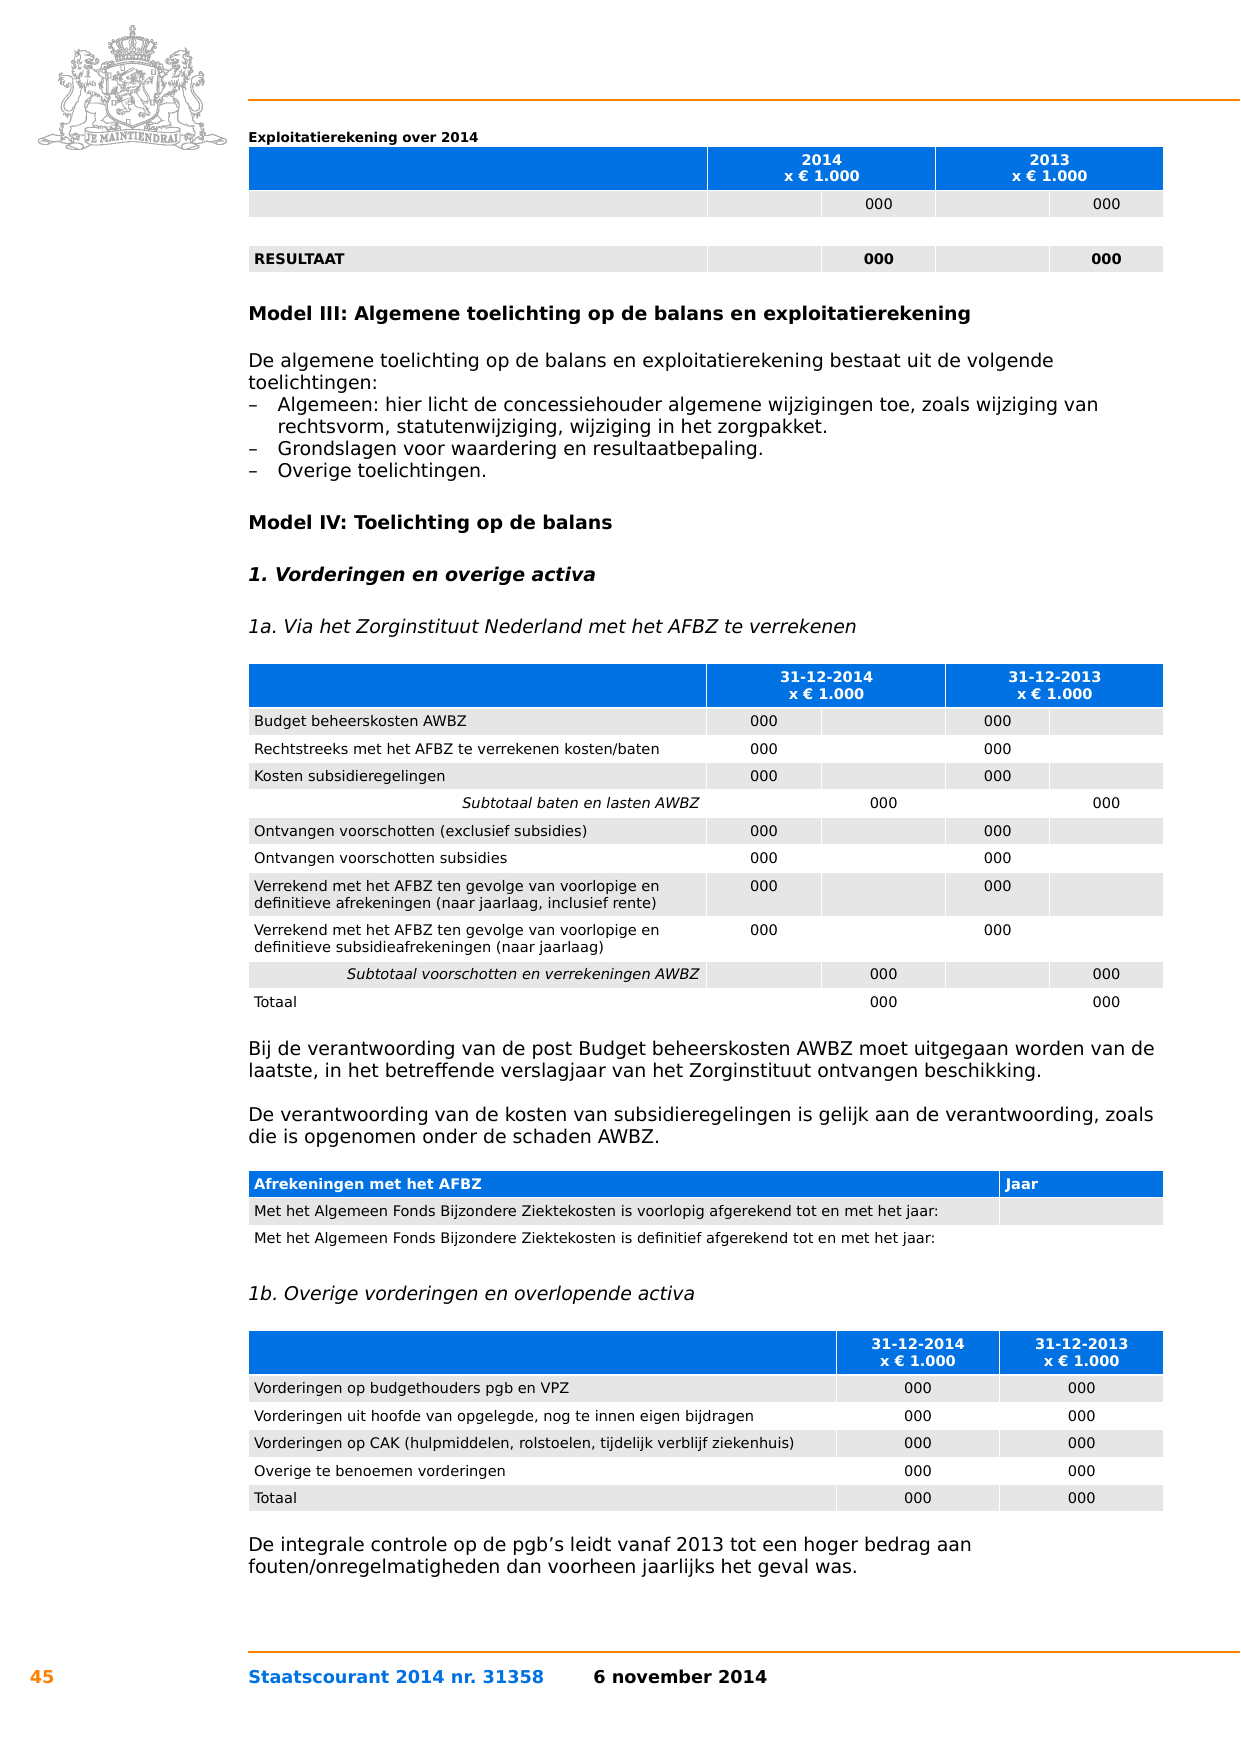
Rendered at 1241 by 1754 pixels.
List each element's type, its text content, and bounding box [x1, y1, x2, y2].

text – Grondslagen voor waardering en resultaatbepaling. [248, 438, 1163, 460]
table_cell Ontvangen voorschotten (exclusief subsidies) [249, 818, 706, 844]
text – Overige toelichtingen. [248, 460, 1163, 482]
table_cell [1050, 818, 1163, 844]
table_header 31-12-2014 x € 1.000 [707, 664, 945, 707]
table_cell [707, 791, 821, 817]
table_header 31-12-2013 x € 1.000 [946, 664, 1163, 707]
table_cell [1050, 763, 1163, 789]
table_cell 000 [946, 845, 1049, 872]
table_cell 000 [946, 709, 1049, 735]
table_cell Met het Algemeen Fonds Bijzondere Ziektekosten is voorlopig afgerekend tot en met het jaar: [249, 1198, 999, 1225]
table_cell 2014 x € 1.000 [708, 147, 935, 190]
table_cell [822, 763, 945, 789]
table_cell 000 [707, 736, 821, 762]
table_cell [1050, 873, 1163, 916]
table_cell 000 [822, 246, 935, 272]
table_cell 000 [1000, 1376, 1163, 1402]
subtitle 1a. Via het Zorginstituut Nederland met het AFBZ te verrekenen [248, 616, 1163, 638]
table_cell Subtotaal baten en lasten AWBZ [249, 791, 706, 817]
text De algemene toelichting op de balans en exploitatierekening bestaat uit de volgende toelichtingen: [248, 350, 1163, 394]
table_cell 000 [1050, 246, 1163, 272]
text De verantwoording van de kosten van subsidieregelingen is gelijk aan de verantwoording, zoals die is opgenomen onder de schaden AWBZ. [248, 1104, 1163, 1148]
table_cell 000 [837, 1430, 999, 1457]
table_cell [1050, 917, 1163, 961]
table_cell 000 [707, 917, 821, 961]
table_cell [822, 845, 945, 872]
table_cell [822, 917, 945, 961]
table_cell 000 [946, 736, 1049, 762]
table_cell 000 [1050, 962, 1163, 988]
table_cell [1050, 709, 1163, 735]
table_cell 000 [1000, 1430, 1163, 1457]
text De integrale controle op de pgb’s leidt vanaf 2013 tot een hoger bedrag aan fouten/onregelmatigheden dan voorheen jaarlijks het geval was. [248, 1534, 1163, 1578]
table_cell [822, 736, 945, 762]
table_cell Totaal [249, 989, 706, 1015]
table_cell [822, 818, 945, 844]
table_cell [822, 873, 945, 916]
subtitle Model III: Algemene toelichting op de balans en exploitatierekening [248, 303, 1163, 325]
table_cell [708, 246, 821, 272]
table_cell [708, 219, 821, 245]
table_cell [1050, 736, 1163, 762]
table_cell 000 [707, 873, 821, 916]
table_cell 000 [1050, 989, 1163, 1015]
table_cell 000 [707, 845, 821, 872]
table_cell Budget beheerskosten AWBZ [249, 709, 706, 735]
table_cell 000 [707, 709, 821, 735]
subtitle 1b. Overige vorderingen en overlopende activa [248, 1283, 1163, 1305]
table_cell 000 [822, 191, 935, 217]
table_cell [822, 709, 945, 735]
table_header 31-12-2014 x € 1.000 [837, 1331, 999, 1374]
table_cell 000 [837, 1485, 999, 1511]
table_cell Totaal [249, 1485, 836, 1511]
table_cell [707, 962, 821, 988]
table_cell Met het Algemeen Fonds Bijzondere Ziektekosten is definitief afgerekend tot en met het jaar: [249, 1226, 999, 1252]
table_cell Verrekend met het AFBZ ten gevolge van voorlopige en definitieve subsidieafrekeningen (naar jaarlaag) [249, 917, 706, 961]
table_cell 000 [822, 989, 945, 1015]
table_cell Ontvangen voorschotten subsidies [249, 845, 706, 872]
table_cell Overige te benoemen vorderingen [249, 1458, 836, 1484]
table_cell 000 [1050, 791, 1163, 817]
table_cell Vorderingen uit hoofde van opgelegde, nog te innen eigen bijdragen [249, 1403, 836, 1429]
table_cell [249, 191, 707, 217]
table_cell 000 [837, 1458, 999, 1484]
table_cell [936, 246, 1049, 272]
table_cell 2013 x € 1.000 [936, 147, 1163, 190]
table_cell [707, 989, 821, 1015]
table_cell [1000, 1226, 1163, 1252]
table_cell [936, 219, 1049, 245]
table_cell 000 [822, 791, 945, 817]
table_cell [1050, 845, 1163, 872]
table_cell RESULTAAT [249, 246, 707, 272]
table_cell [822, 219, 935, 245]
table_cell 000 [946, 917, 1049, 961]
table_cell Kosten subsidieregelingen [249, 763, 706, 789]
table_cell Rechtstreeks met het AFBZ te verrekenen kosten/baten [249, 736, 706, 762]
text – Algemeen: hier licht de concessiehouder algemene wijzigingen toe, zoals wijziging van rechtsvorm, statutenwijziging, wijziging in het zorgpakket. [248, 394, 1163, 438]
picture [38, 25, 227, 150]
table_cell Subtotaal voorschotten en verrekeningen AWBZ [249, 962, 706, 988]
table_cell 000 [946, 763, 1049, 789]
table_cell [708, 191, 821, 217]
table_cell [1050, 219, 1163, 245]
table_cell [946, 962, 1049, 988]
table_header 31-12-2013 x € 1.000 [1000, 1331, 1163, 1374]
table_cell 000 [946, 873, 1049, 916]
table_header Afrekeningen met het AFBZ [249, 1171, 999, 1197]
table_cell [946, 791, 1049, 817]
table_cell [249, 147, 707, 190]
subtitle 1. Vorderingen en overige activa [248, 564, 1163, 586]
table_cell 000 [1000, 1403, 1163, 1429]
table_cell 000 [837, 1403, 999, 1429]
table_cell 000 [707, 763, 821, 789]
table_cell 000 [946, 818, 1049, 844]
table_header Exploitatierekening over 2014 [248, 130, 1163, 146]
subtitle Model IV: Toelichting op de balans [248, 512, 1163, 534]
table_header [249, 664, 706, 707]
table_cell 000 [1000, 1485, 1163, 1511]
table_cell 000 [822, 962, 945, 988]
text Bij de verantwoording van de post Budget beheerskosten AWBZ moet uitgegaan worden van de laatste, in het betreffende verslagjaar van het Zorginstituut ontvangen beschikking. [248, 1038, 1163, 1082]
table_cell [936, 191, 1049, 217]
table_cell Verrekend met het AFBZ ten gevolge van voorlopige en definitieve afrekeningen (naar jaarlaag, inclusief rente) [249, 873, 706, 916]
table_cell [1000, 1198, 1163, 1225]
table_cell 000 [837, 1376, 999, 1402]
table_cell 000 [1000, 1458, 1163, 1484]
table_cell Vorderingen op CAK (hulpmiddelen, rolstoelen, tijdelijk verblijf ziekenhuis) [249, 1430, 836, 1457]
table_cell [249, 219, 707, 245]
table_header Jaar [1000, 1171, 1163, 1197]
table_header [249, 1331, 836, 1374]
table_cell 000 [1050, 191, 1163, 217]
table_cell [946, 989, 1049, 1015]
table_cell 000 [707, 818, 821, 844]
table_cell Vorderingen op budgethouders pgb en VPZ [249, 1376, 836, 1402]
